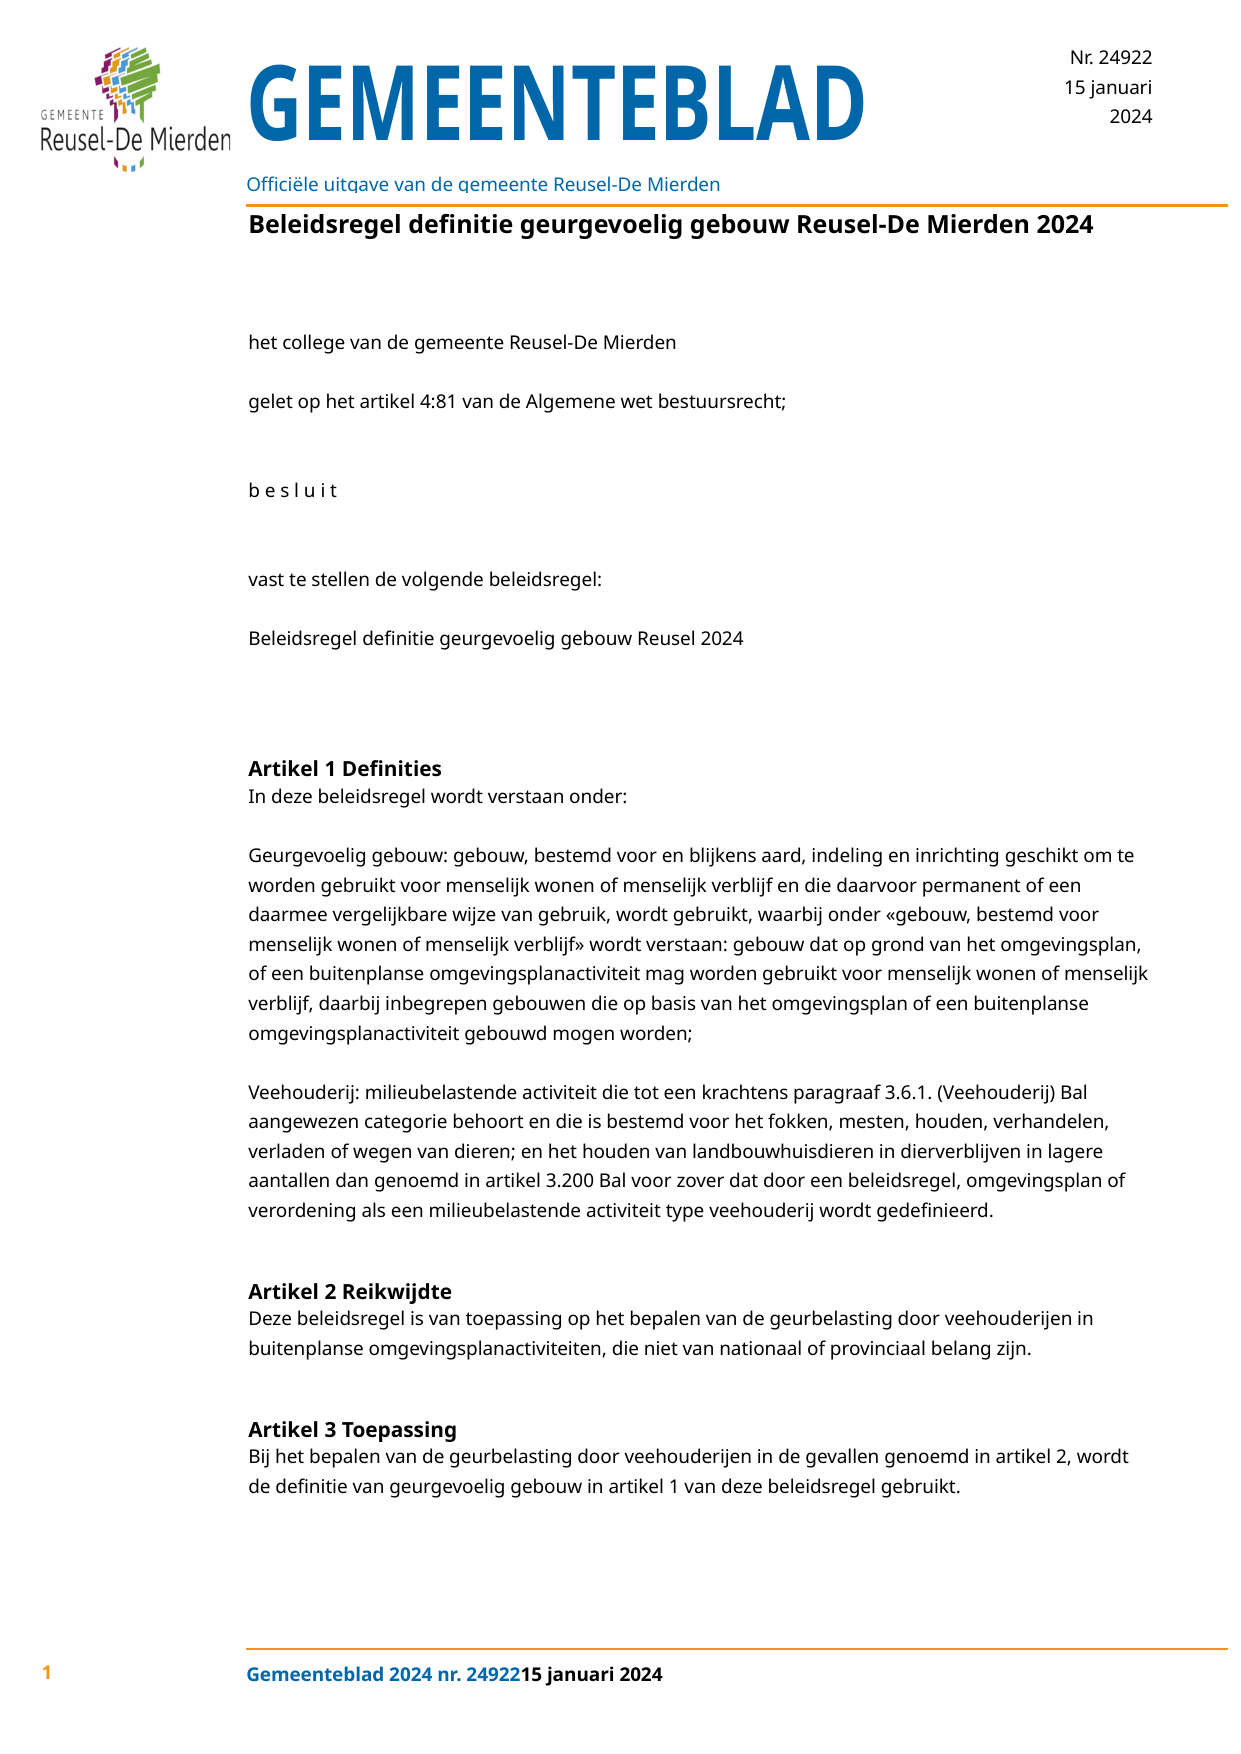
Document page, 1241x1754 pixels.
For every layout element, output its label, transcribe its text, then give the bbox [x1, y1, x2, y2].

text Artikel 3 Toepassing [248, 1415, 1152, 1444]
text gelet op het artikel 4:81 van de Algemene wet bestuursrecht; [248, 389, 1152, 414]
picture [41, 47, 231, 172]
text Veehouderij: milieubelastende activiteit die tot een krachtens paragraaf 3.6.1. (Veehouderij) Bal aangewezen categorie behoort en die is bestemd voor het fokken, mesten, houden, verhandelen, verladen of wegen van dieren; en het houden van landbouwhuisdieren in dierverblijven in lagere aantallen dan genoemd in artikel 3.200 Bal voor zover dat door een beleidsregel, omgevingsplan of verordening als een milieubelastende activiteit type veehouderij wordt gedefinieerd. [248, 1079, 1152, 1223]
text vast te stellen de volgende beleidsregel: [248, 566, 1152, 592]
text Beleidsregel definitie geurgevoelig gebouw Reusel-De Mierden 2024 [248, 207, 1152, 241]
text Geurgevoelig gebouw: gebouw, bestemd voor en blijkens aard, indeling en inrichting geschikt om te worden gebruikt voor menselijk wonen of menselijk verblijf en die daarvoor permanent of een daarmee vergelijkbare wijze van gebruik, wordt gebruikt, waarbij onder «gebouw, bestemd voor menselijk wonen of menselijk verblijf» wordt verstaan: gebouw dat op grond van het omgevingsplan, of een buitenplanse omgevingsplanactiviteit mag worden gebruikt voor menselijk wonen of menselijk verblijf, daarbij inbegrepen gebouwen die op basis van het omgevingsplan of een buitenplanse omgevingsplanactiviteit gebouwd mogen worden; [248, 842, 1152, 1045]
text Deze beleidsregel is van toepassing op het bepalen van de geurbelasting door veehouderijen in buitenplanse omgevingsplanactiviteiten, die niet van nationaal of provinciaal belang zijn. [248, 1306, 1152, 1361]
text In deze beleidsregel wordt verstaan onder: [248, 783, 1152, 809]
text b e s l u i t [248, 477, 1152, 503]
text het college van de gemeente Reusel-De Mierden [248, 329, 1152, 355]
text Beleidsregel definitie geurgevoelig gebouw Reusel 2024 [248, 625, 1152, 651]
text Artikel 1 Definities [248, 754, 1152, 783]
text Bij het bepalen van de geurbelasting door veehouderijen in de gevallen genoemd in artikel 2, wordt de definitie van geurgevoelig gebouw in artikel 1 van deze beleidsregel gebruikt. [248, 1444, 1152, 1499]
text Artikel 2 Reikwijdte [248, 1277, 1152, 1306]
